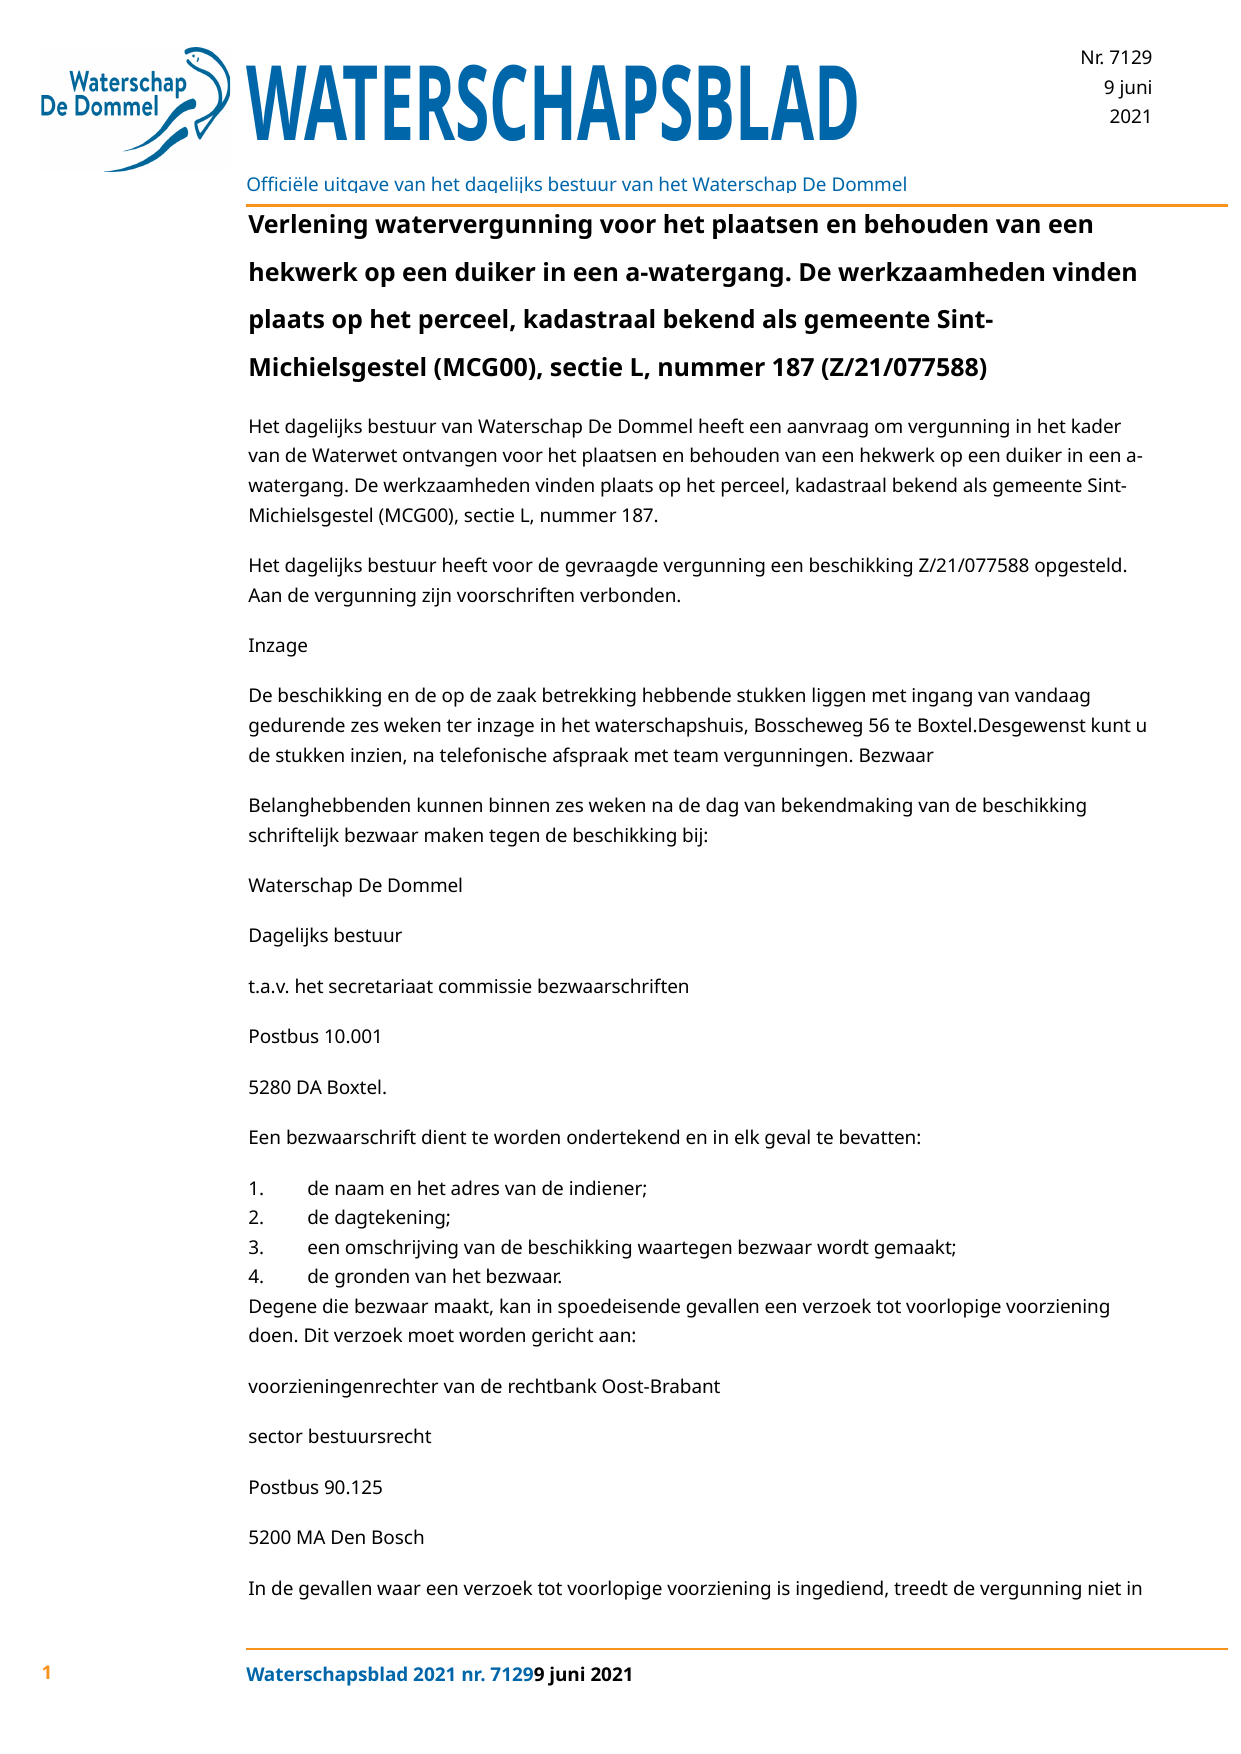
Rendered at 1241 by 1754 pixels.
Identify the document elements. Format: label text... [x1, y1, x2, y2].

picture [45, 99, 51, 111]
text Het dagelijks bestuur van Waterschap De Dommel heeft een aanvraag om vergunning in het kader van de Waterwet ontvangen voor het plaatsen en behouden van een hekwerk op een duiker in een a-watergang. De werkzaamheden vinden plaats op het perceel, kadastraal bekend als gemeente Sint-Michielsgestel (MCG00), sectie L, nummer 187. [248, 413, 1152, 528]
text Belanghebbenden kunnen binnen zes weken na de dag van bekendmaking van de beschikking schriftelijk bezwaar maken tegen de beschikking bij: [248, 792, 1152, 848]
picture [198, 118, 210, 131]
text Dagelijks bestuur [248, 923, 1152, 948]
text Een bezwaarschrift dient te worden ondertekend en in elk geval te bevatten: [248, 1124, 1152, 1150]
list de gronden van het bezwaar. [248, 1263, 1152, 1289]
text Degene die bezwaar maakt, kan in spoedeisende gevallen een verzoek tot voorlopige voorziening doen. Dit verzoek moet worden gericht aan: [248, 1293, 1152, 1348]
list de naam en het adres van de indiener; [248, 1175, 1152, 1201]
text t.a.v. het secretariaat commissie bezwaarschriften [248, 973, 1152, 999]
text Verlening watervergunning voor het plaatsen en behouden van een hekwerk op een duiker in een a-watergang. De werkzaamheden vinden plaats op het perceel, kadastraal bekend als gemeente Sint-Michielsgestel (MCG00), sectie L, nummer 187 (Z/21/077588) [248, 207, 1152, 384]
text Waterschap De Dommel [248, 872, 1152, 898]
text De beschikking en de op de zaak betrekking hebbende stukken liggen met ingang van vandaag gedurende zes weken ter inzage in het waterschapshuis, Bosscheweg 56 te Boxtel.Desgewenst kunt u de stukken inzien, na telefonische afspraak met team vergunningen. Bezwaar [248, 683, 1152, 768]
picture [204, 47, 231, 76]
text Inzage [248, 632, 1152, 658]
text Het dagelijks bestuur heeft voor de gevraagde vergunning een beschikking Z/21/077588 opgesteld. Aan de vergunning zijn voorschriften verbonden. [248, 552, 1152, 608]
text 5280 DA Boxtel. [248, 1074, 1152, 1100]
text Postbus 10.001 [248, 1023, 1152, 1049]
text In de gevallen waar een verzoek tot voorlopige voorziening is ingediend, treedt de vergunning niet in [248, 1575, 1152, 1601]
text voorzieningenrechter van de rechtbank Oost-Brabant [248, 1373, 1152, 1399]
text 5200 MA Den Bosch [248, 1524, 1152, 1550]
text sector bestuursrecht [248, 1423, 1152, 1449]
list een omschrijving van de beschikking waartegen bezwaar wordt gemaakt; [248, 1234, 1152, 1260]
list de dagtekening; [248, 1204, 1152, 1230]
text Postbus 90.125 [248, 1474, 1152, 1500]
picture [41, 47, 231, 172]
